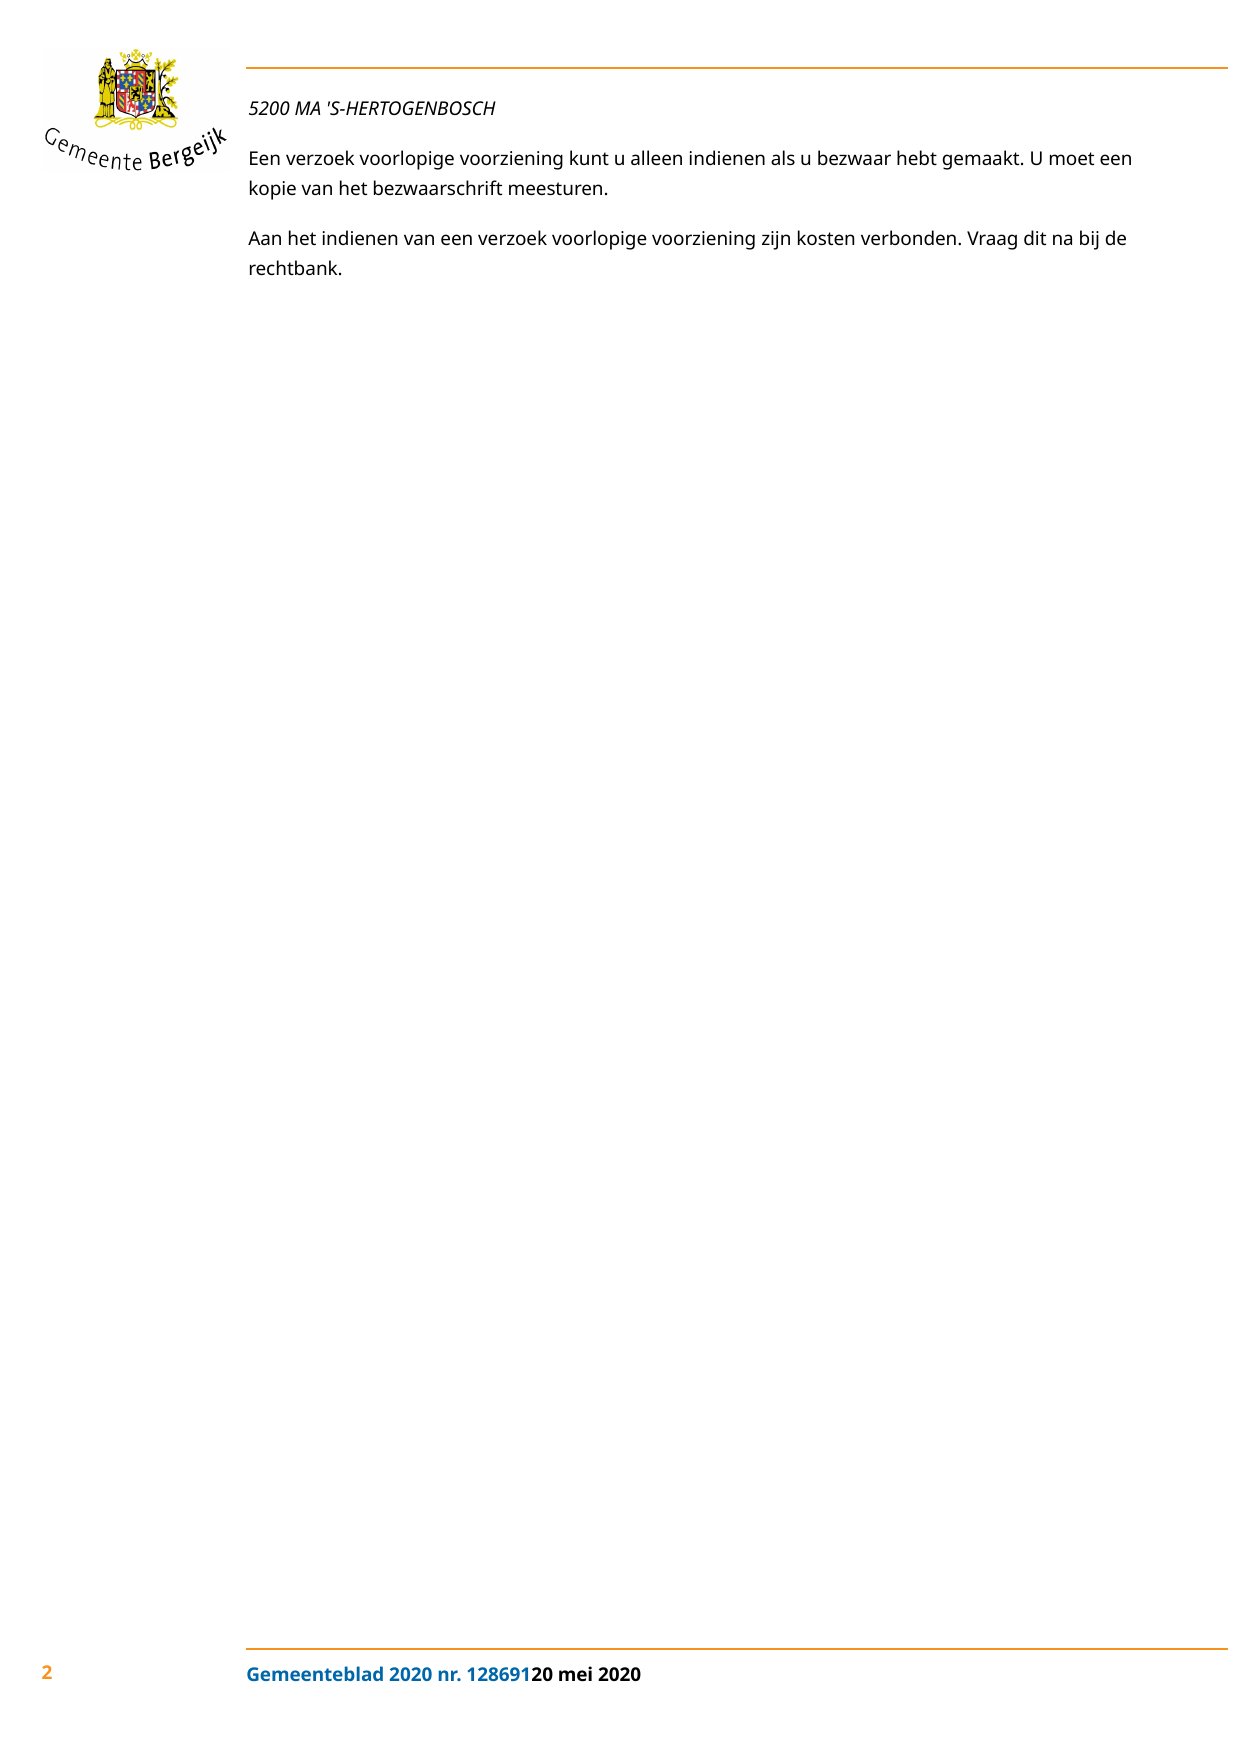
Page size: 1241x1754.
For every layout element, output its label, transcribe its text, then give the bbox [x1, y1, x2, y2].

text Een verzoek voorlopige voorziening kunt u alleen indienen als u bezwaar hebt gemaakt. U moet een kopie van het bezwaarschrift meesturen. [248, 145, 1152, 201]
text Aan het indienen van een verzoek voorlopige voorziening zijn kosten verbonden. Vraag dit na bij de rechtbank. [248, 225, 1152, 281]
picture [41, 47, 231, 172]
text 5200 MA 'S-HERTOGENBOSCH [248, 95, 1152, 121]
